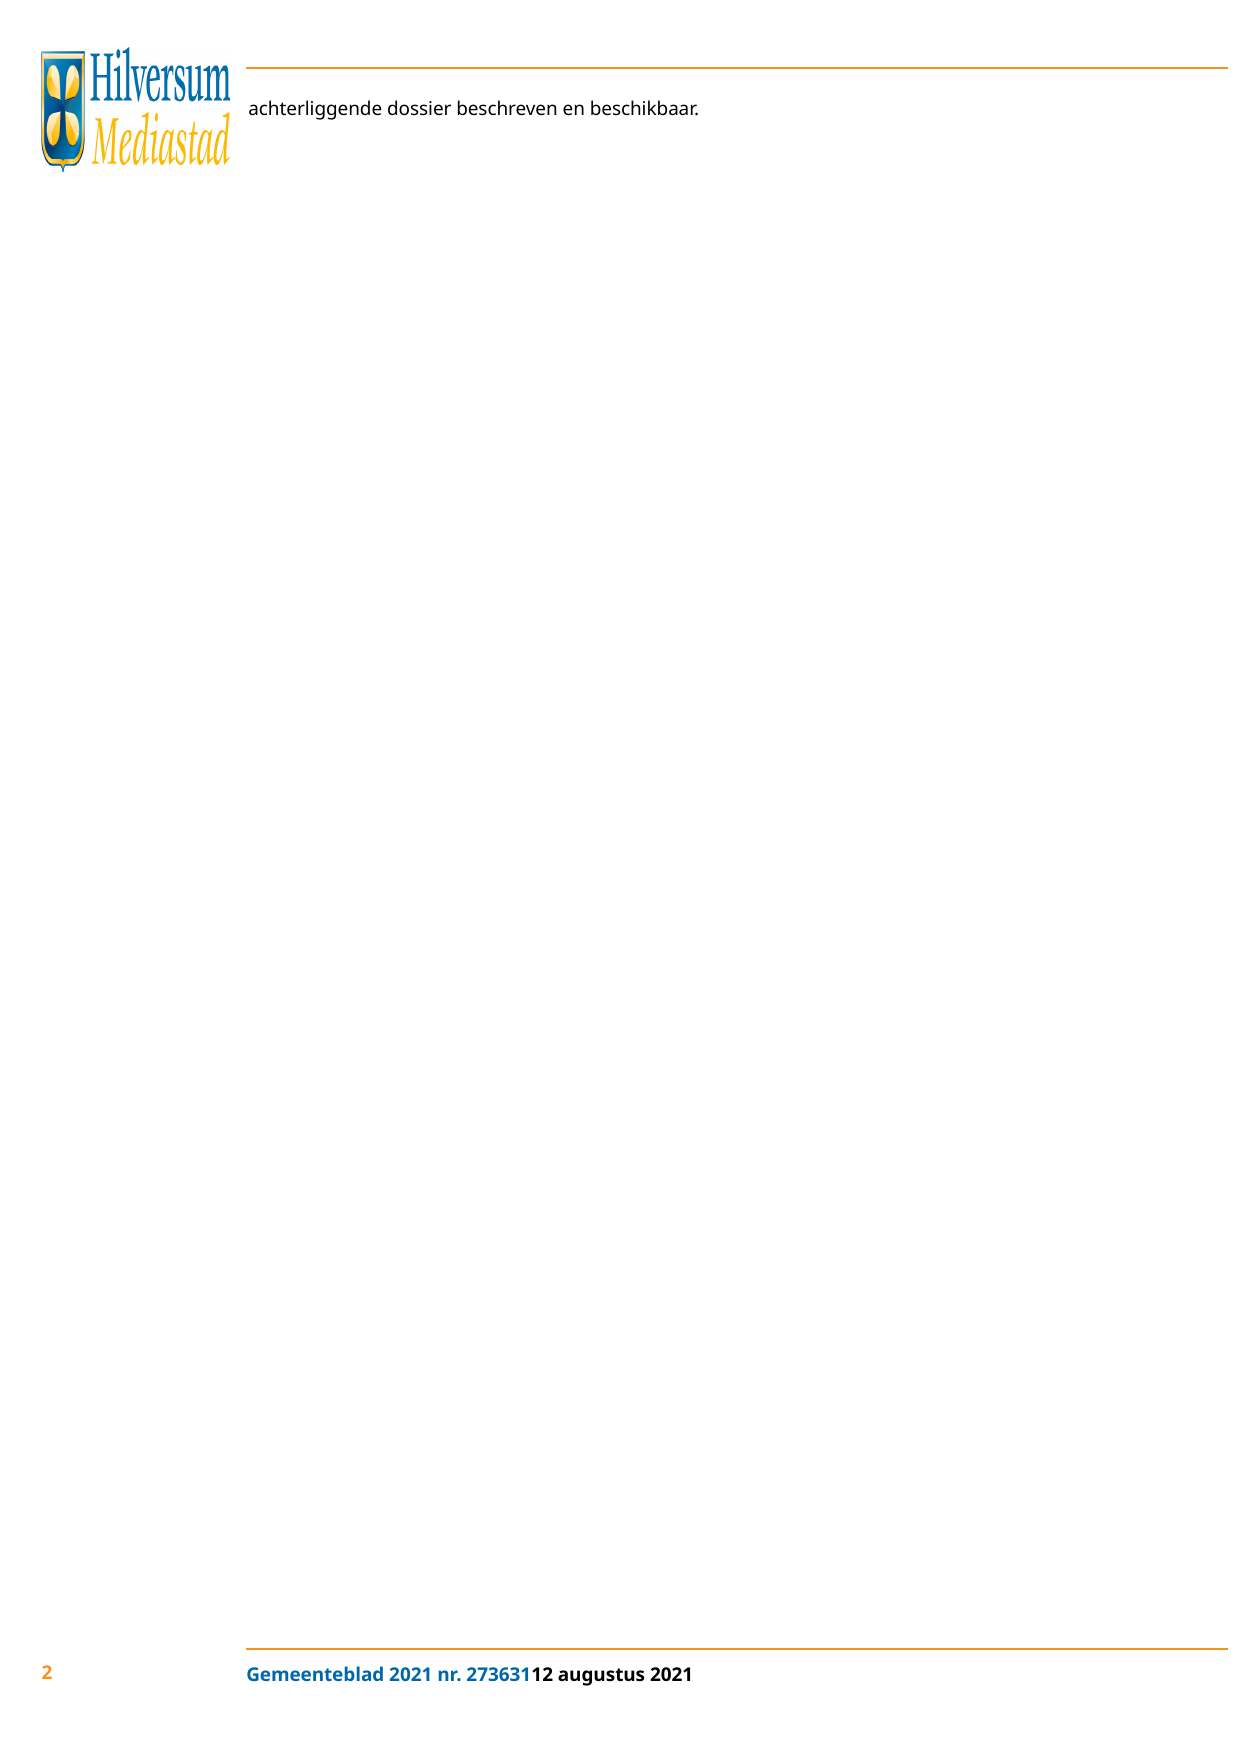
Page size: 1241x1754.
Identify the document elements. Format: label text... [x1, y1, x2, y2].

picture [41, 47, 231, 172]
text achterliggende dossier beschreven en beschikbaar. [248, 95, 1152, 121]
